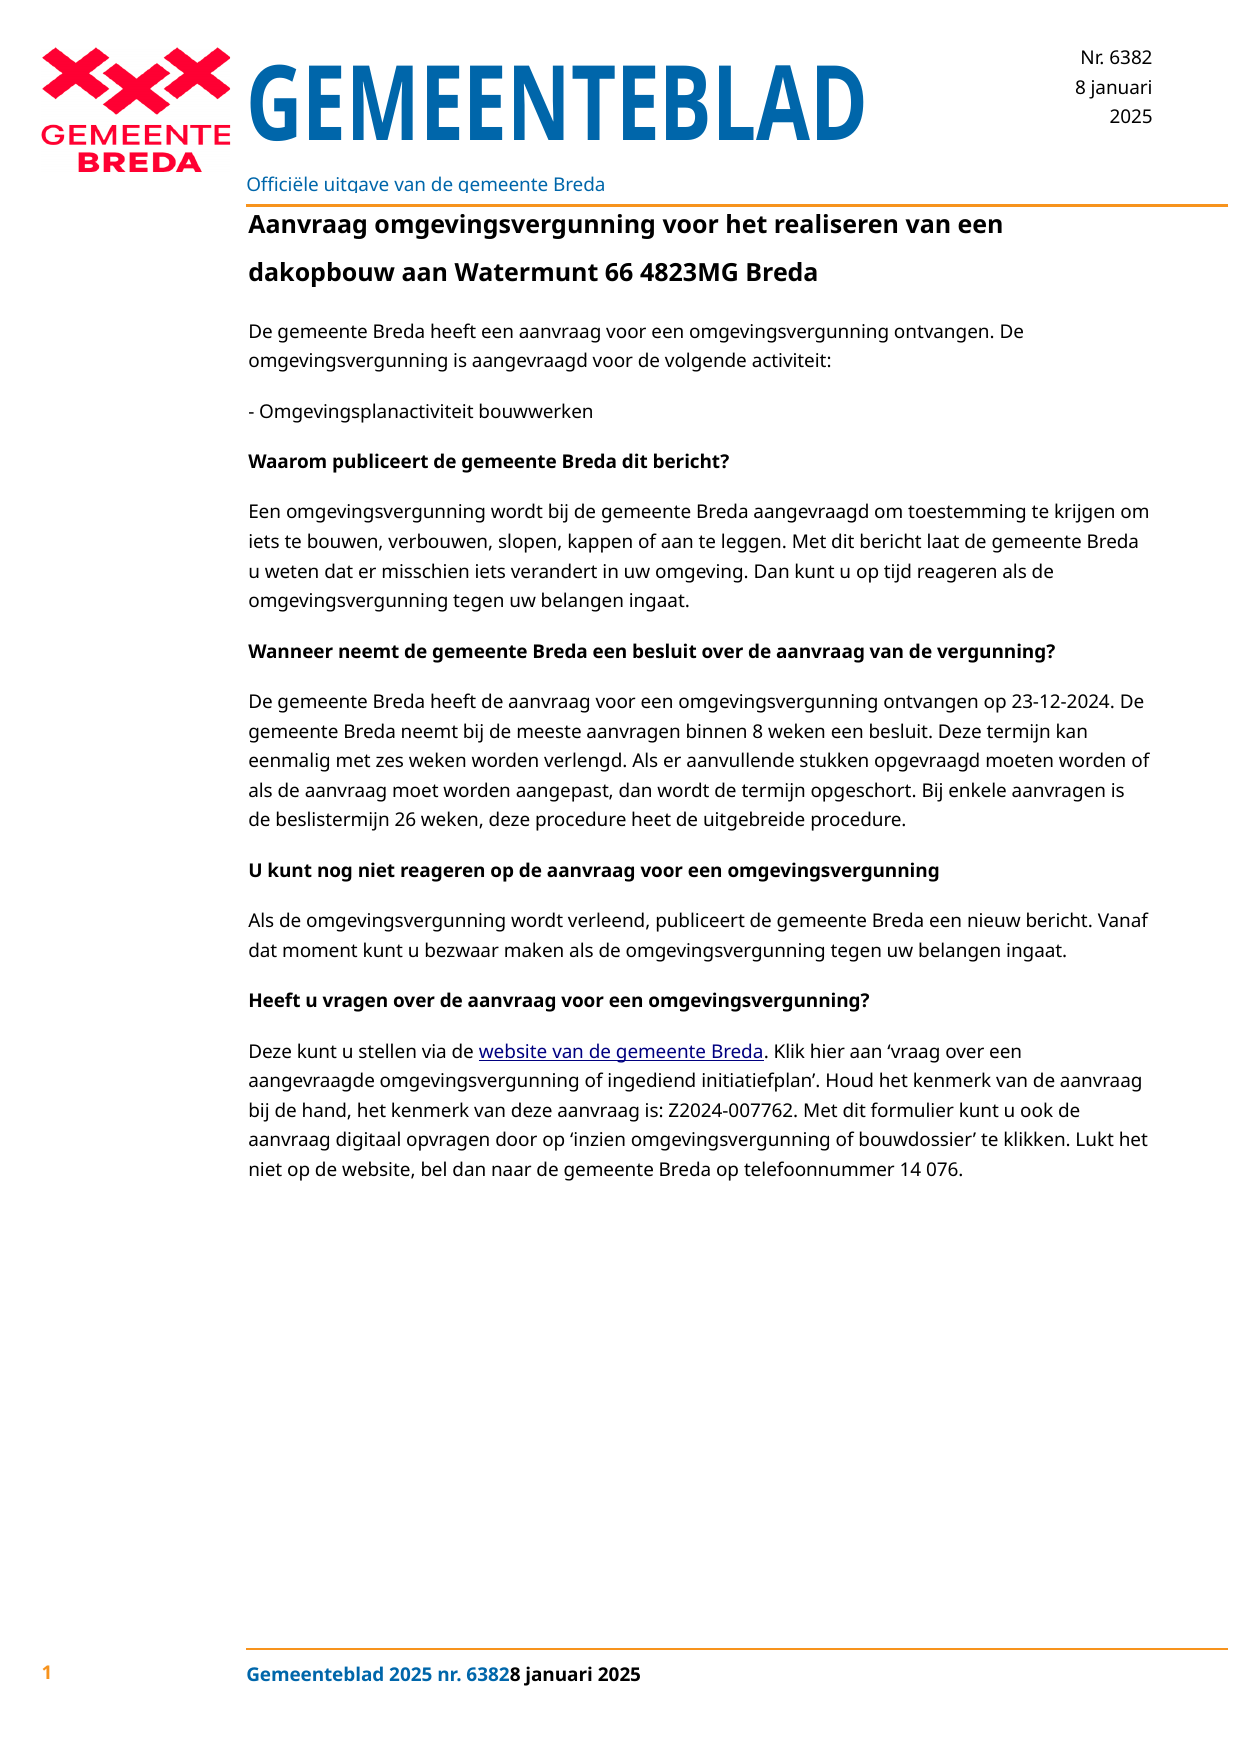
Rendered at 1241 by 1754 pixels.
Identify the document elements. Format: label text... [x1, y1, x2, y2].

text - Omgevingsplanactiviteit bouwwerken [248, 398, 1152, 424]
text De gemeente Breda heeft een aanvraag voor een omgevingsvergunning ontvangen. De omgevingsvergunning is aangevraagd voor de volgende activiteit: [248, 318, 1152, 373]
text Een omgevingsvergunning wordt bij de gemeente Breda aangevraagd om toestemming te krijgen om iets te bouwen, verbouwen, slopen, kappen of aan te leggen. Met dit bericht laat de gemeente Breda u weten dat er misschien iets verandert in uw omgeving. Dan kunt u op tijd reageren als de omgevingsvergunning tegen uw belangen ingaat. [248, 499, 1152, 613]
text Heeft u vragen over de aanvraag voor een omgevingsvergunning? [248, 987, 1152, 1013]
picture [41, 47, 231, 172]
text Deze kunt u stellen via de website van de gemeente Breda. Klik hier aan ‘vraag over een aangevraagde omgevingsvergunning of ingediend initiatiefplan’. Houd het kenmerk van de aanvraag bij de hand, het kenmerk van deze aanvraag is: Z2024-007762. Met dit formulier kunt u ook de aanvraag digitaal opvragen door op ‘inzien omgevingsvergunning of bouwdossier’ te klikken. Lukt het niet op de website, bel dan naar de gemeente Breda op telefoonnummer 14 076. [248, 1038, 1152, 1182]
text U kunt nog niet reageren op de aanvraag voor een omgevingsvergunning [248, 857, 1152, 883]
text Aanvraag omgevingsvergunning voor het realiseren van een dakopbouw aan Watermunt 66 4823MG Breda [248, 207, 1152, 288]
text De gemeente Breda heeft de aanvraag voor een omgevingsvergunning ontvangen op 23-12-2024. De gemeente Breda neemt bij de meeste aanvragen binnen 8 weken een besluit. Deze termijn kan eenmalig met zes weken worden verlengd. Als er aanvullende stukken opgevraagd moeten worden of als de aanvraag moet worden aangepast, dan wordt de termijn opgeschort. Bij enkele aanvragen is de beslistermijn 26 weken, deze procedure heet de uitgebreide procedure. [248, 688, 1152, 832]
text Waarom publiceert de gemeente Breda dit bericht? [248, 448, 1152, 474]
text Als de omgevingsvergunning wordt verleend, publiceert de gemeente Breda een nieuw bericht. Vanaf dat moment kunt u bezwaar maken als de omgevingsvergunning tegen uw belangen ingaat. [248, 907, 1152, 963]
text Wanneer neemt de gemeente Breda een besluit over de aanvraag van de vergunning? [248, 638, 1152, 664]
